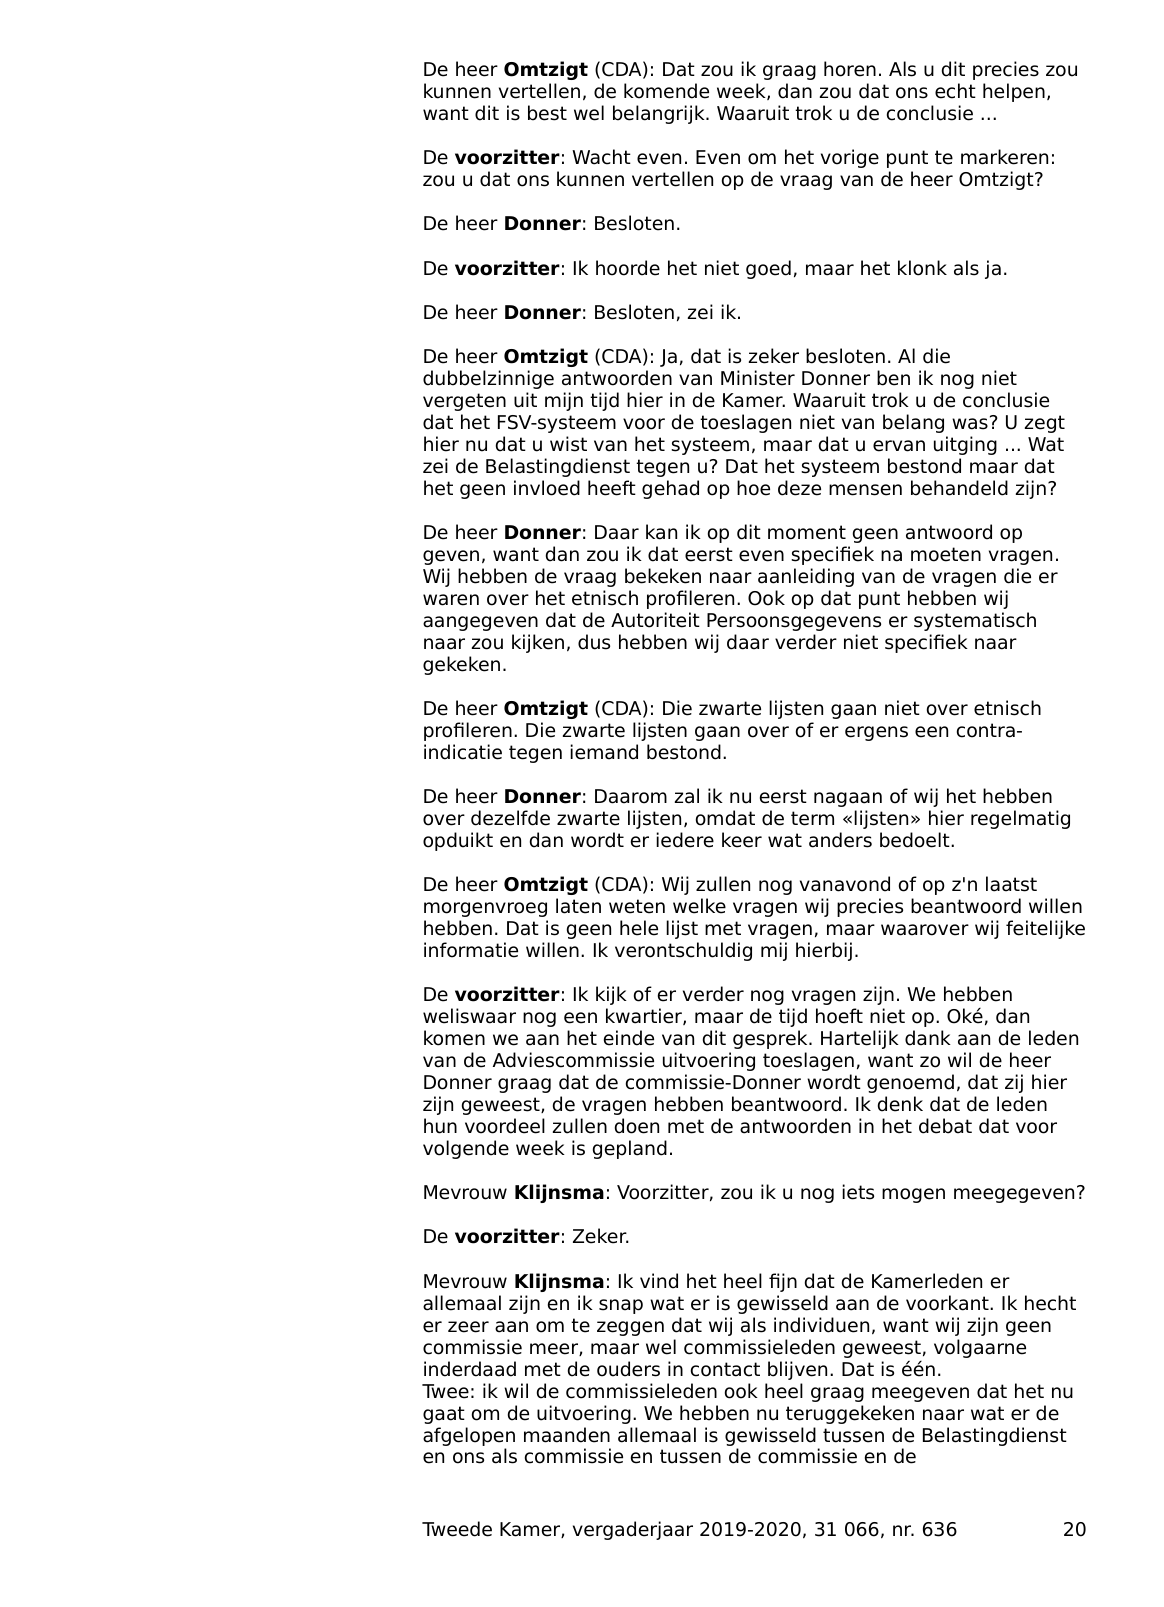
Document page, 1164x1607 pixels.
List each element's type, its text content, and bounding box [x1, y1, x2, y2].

text Mevrouw Klijnsma: Voorzitter, zou ik u nog iets mogen meegegeven? [422, 1182, 1087, 1204]
text De voorzitter: Ik kijk of er verder nog vragen zijn. We hebben weliswaar nog een kwartier, maar de tijd hoeft niet op. Oké, dan komen we aan het einde van dit gesprek. Hartelijk dank aan de leden van de Adviescommissie uitvoering toeslagen, want zo wil de heer Donner graag dat de commissie-Donner wordt genoemd, dat zij hier zijn geweest, de vragen hebben beantwoord. Ik denk dat de leden hun voordeel zullen doen met de antwoorden in het debat dat voor volgende week is gepland. [422, 984, 1087, 1160]
text De heer Donner: Besloten, zei ik. [422, 302, 1087, 324]
text De heer Omtzigt (CDA): Ja, dat is zeker besloten. Al die dubbelzinnige antwoorden van Minister Donner ben ik nog niet vergeten uit mijn tijd hier in de Kamer. Waaruit trok u de conclusie dat het FSV-systeem voor de toeslagen niet van belang was? U zegt hier nu dat u wist van het systeem, maar dat u ervan uitging ... Wat zei de Belastingdienst tegen u? Dat het systeem bestond maar dat het geen invloed heeft gehad op hoe deze mensen behandeld zijn? [422, 346, 1087, 500]
text De heer Omtzigt (CDA): Dat zou ik graag horen. Als u dit precies zou kunnen vertellen, de komende week, dan zou dat ons echt helpen, want dit is best wel belangrijk. Waaruit trok u de conclusie ... [422, 59, 1087, 125]
text De heer Omtzigt (CDA): Die zwarte lijsten gaan niet over etnisch profileren. Die zwarte lijsten gaan over of er ergens een contra-indicatie tegen iemand bestond. [422, 698, 1087, 764]
text De heer Donner: Besloten. [422, 213, 1087, 235]
text De voorzitter: Ik hoorde het niet goed, maar het klonk als ja. [422, 257, 1087, 279]
text De heer Donner: Daarom zal ik nu eerst nagaan of wij het hebben over dezelfde zwarte lijsten, omdat de term «lijsten» hier regelmatig opduikt en dan wordt er iedere keer wat anders bedoelt. [422, 786, 1087, 852]
text De voorzitter: Zeker. [422, 1226, 1087, 1248]
text De voorzitter: Wacht even. Even om het vorige punt te markeren: zou u dat ons kunnen vertellen op de vraag van de heer Omtzigt? [422, 147, 1087, 191]
text De heer Omtzigt (CDA): Wij zullen nog vanavond of op z'n laatst morgenvroeg laten weten welke vragen wij precies beantwoord willen hebben. Dat is geen hele lijst met vragen, maar waarover wij feitelijke informatie willen. Ik verontschuldig mij hierbij. [422, 874, 1087, 962]
text Twee: ik wil de commissieleden ook heel graag meegeven dat het nu gaat om de uitvoering. We hebben nu teruggekeken naar wat er de afgelopen maanden allemaal is gewisseld tussen de Belastingdienst en ons als commissie en tussen de commissie en de [422, 1381, 1087, 1468]
text De heer Donner: Daar kan ik op dit moment geen antwoord op geven, want dan zou ik dat eerst even specifiek na moeten vragen. Wij hebben de vraag bekeken naar aanleiding van de vragen die er waren over het etnisch profileren. Ook op dat punt hebben wij aangegeven dat de Autoriteit Persoonsgegevens er systematisch naar zou kijken, dus hebben wij daar verder niet specifiek naar gekeken. [422, 522, 1087, 676]
text Mevrouw Klijnsma: Ik vind het heel fijn dat de Kamerleden er allemaal zijn en ik snap wat er is gewisseld aan de voorkant. Ik hecht er zeer aan om te zeggen dat wij als individuen, want wij zijn geen commissie meer, maar wel commissieleden geweest, volgaarne inderdaad met de ouders in contact blijven. Dat is één. [422, 1271, 1087, 1381]
